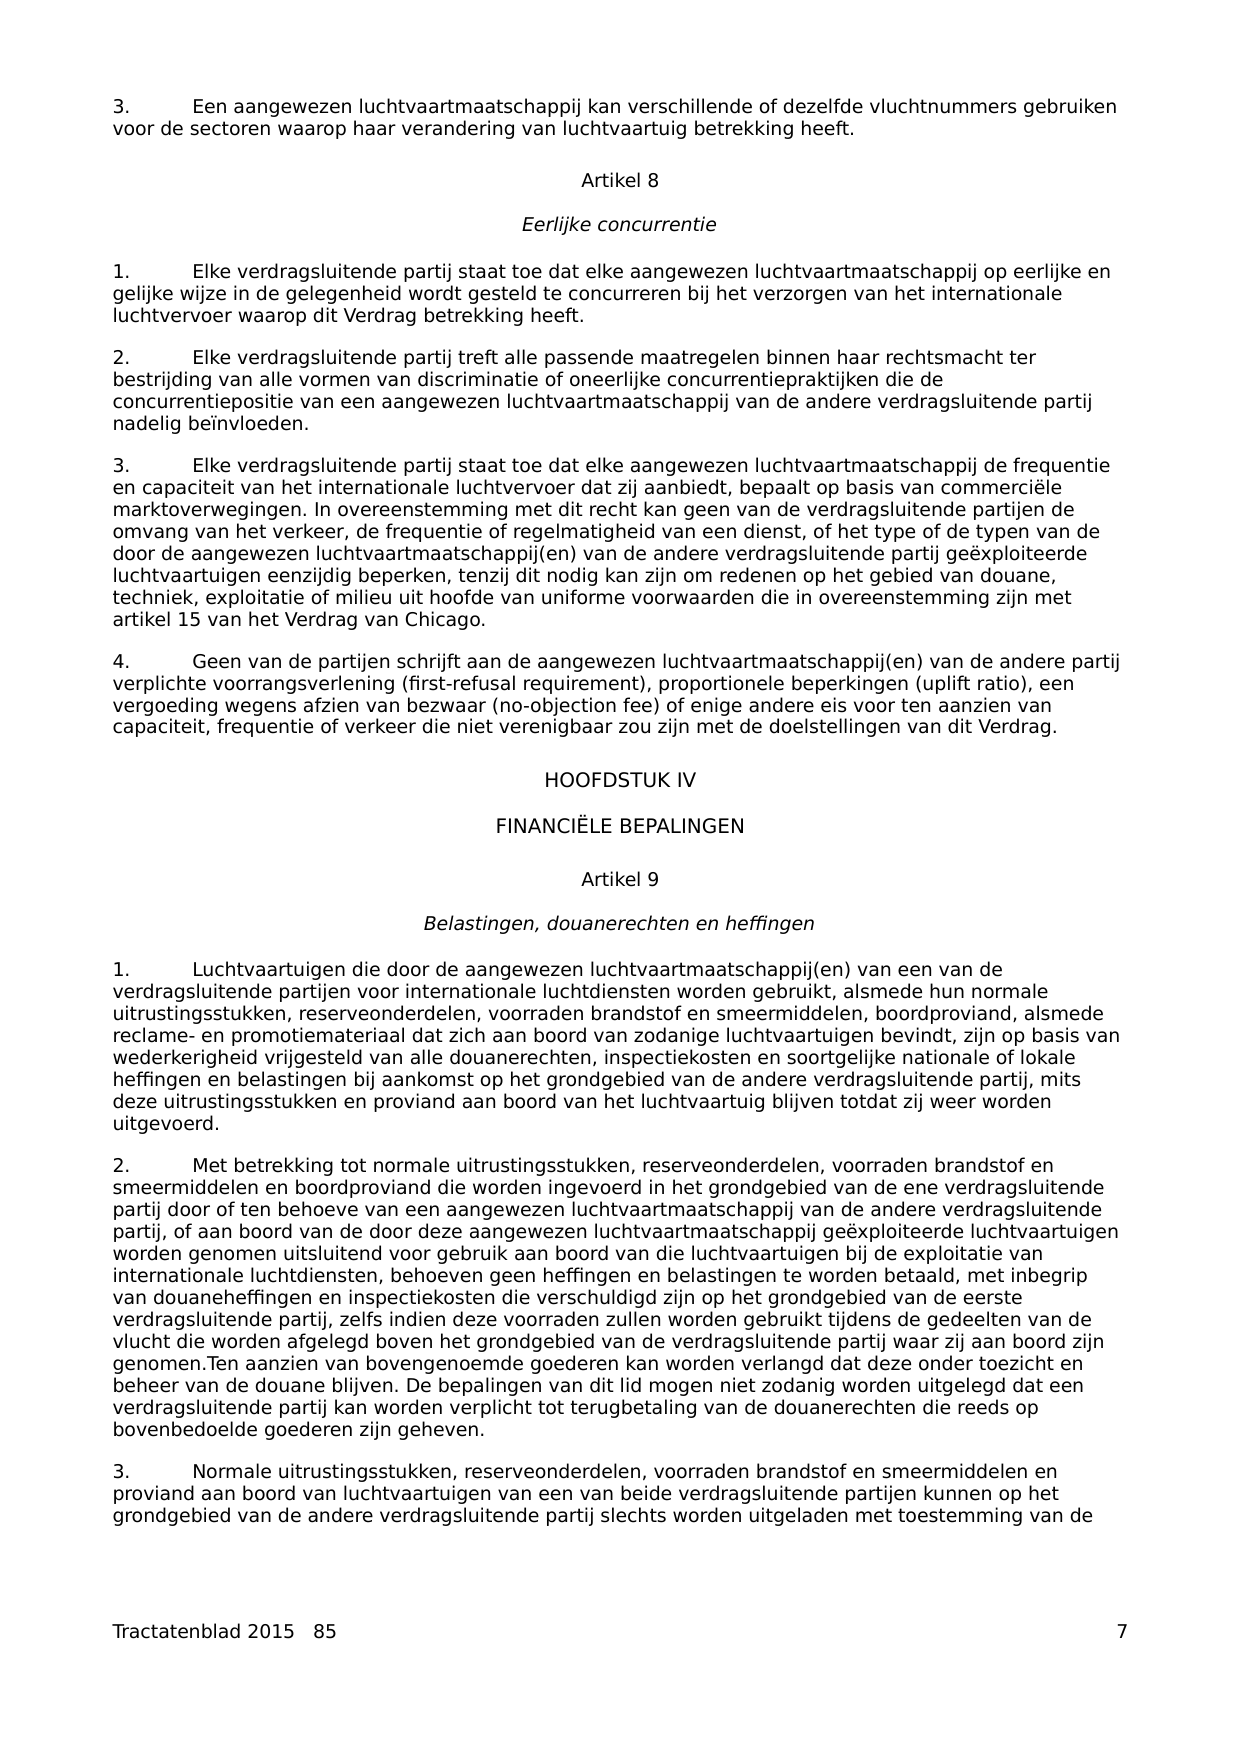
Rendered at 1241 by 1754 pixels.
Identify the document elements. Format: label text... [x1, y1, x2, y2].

text 1. Elke verdragsluitende partij staat toe dat elke aangewezen luchtvaartmaatschappij op eerlijke en gelijke wijze in de gelegenheid wordt gesteld te concurreren bij het verzorgen van het internationale luchtvervoer waarop dit Verdrag betrekking heeft. [112, 261, 1128, 327]
text 3. Elke verdragsluitende partij staat toe dat elke aangewezen luchtvaartmaatschappij de frequentie en capaciteit van het internationale luchtvervoer dat zij aanbiedt, bepaalt op basis van commerciële marktoverwegingen. In overeenstemming met dit recht kan geen van de verdragsluitende partijen de omvang van het verkeer, de frequentie of regelmatigheid van een dienst, of het type of de typen van de door de aangewezen luchtvaartmaatschappij(en) van de andere verdragsluitende partij geëxploiteerde luchtvaartuigen eenzijdig beperken, tenzij dit nodig kan zijn om redenen op het gebied van douane, techniek, exploitatie of milieu uit hoofde van uniforme voorwaarden die in overeenstemming zijn met artikel 15 van het Verdrag van Chicago. [112, 455, 1128, 631]
text 4. Geen van de partijen schrijft aan de aangewezen luchtvaartmaatschappij(en) van de andere partij verplichte voorrangsverlening (first-refusal requirement), proportionele beperkingen (uplift ratio), een vergoeding wegens afzien van bezwaar (no-objection fee) of enige andere eis voor ten aanzien van capaciteit, frequentie of verkeer die niet verenigbaar zou zijn met de doelstellingen van dit Verdrag. [112, 651, 1128, 738]
text 2. Elke verdragsluitende partij treft alle passende maatregelen binnen haar rechtsmacht ter bestrijding van alle vormen van discriminatie of oneerlijke concurrentiepraktijken die de concurrentiepositie van een aangewezen luchtvaartmaatschappij van de andere verdragsluitende partij nadelig beïnvloeden. [112, 347, 1128, 435]
text 3. Een aangewezen luchtvaartmaatschappij kan verschillende of dezelfde vluchtnummers gebruiken voor de sectoren waarop haar verandering van luchtvaartuig betrekking heeft. [112, 96, 1128, 140]
text 3. Normale uitrustingsstukken, reserveonderdelen, voorraden brandstof en smeermiddelen en proviand aan boord van luchtvaartuigen van een van beide verdragsluitende partijen kunnen op het grondgebied van de andere verdragsluitende partij slechts worden uitgeladen met toestemming van de [112, 1461, 1128, 1527]
text 2. Met betrekking tot normale uitrustingsstukken, reserveonderdelen, voorraden brandstof en smeermiddelen en boordproviand die worden ingevoerd in het grondgebied van de ene verdragsluitende partij door of ten behoeve van een aangewezen luchtvaartmaatschappij van de andere verdragsluitende partij, of aan boord van de door deze aangewezen luchtvaartmaatschappij geëxploiteerde luchtvaartuigen worden genomen uitsluitend voor gebruik aan boord van die luchtvaartuigen bij de exploitatie van internationale luchtdiensten, behoeven geen heffingen en belastingen te worden betaald, met inbegrip van douaneheffingen en inspectiekosten die verschuldigd zijn op het grondgebied van de eerste verdragsluitende partij, zelfs indien deze voorraden zullen worden gebruikt tijdens de gedeelten van de vlucht die worden afgelegd boven het grondgebied van de verdragsluitende partij waar zij aan boord zijn genomen.Ten aanzien van bovengenoemde goederen kan worden verlangd dat deze onder toezicht en beheer van de douane blijven. De bepalingen van dit lid mogen niet zodanig worden uitgelegd dat een verdragsluitende partij kan worden verplicht tot terugbetaling van de douanerechten die reeds op bovenbedoelde goederen zijn geheven. [112, 1155, 1128, 1441]
subtitle Artikel 9 Belastingen, douanerechten en heffingen [112, 868, 1128, 934]
text 1. Luchtvaartuigen die door de aangewezen luchtvaartmaatschappij(en) van een van de verdragsluitende partijen voor internationale luchtdiensten worden gebruikt, alsmede hun normale uitrustingsstukken, reserveonderdelen, voorraden brandstof en smeermiddelen, boordproviand, alsmede reclame- en promotiemateriaal dat zich aan boord van zodanige luchtvaartuigen bevindt, zijn op basis van wederkerigheid vrijgesteld van alle douanerechten, inspectiekosten en soortgelijke nationale of lokale heffingen en belastingen bij aankomst op het grondgebied van de andere verdragsluitende partij, mits deze uitrustingsstukken en proviand aan boord van het luchtvaartuig blijven totdat zij weer worden uitgevoerd. [112, 959, 1128, 1135]
subtitle HOOFDSTUK IV FINANCIËLE BEPALINGEN [112, 768, 1128, 838]
subtitle Artikel 8 Eerlijke concurrentie [112, 170, 1128, 236]
